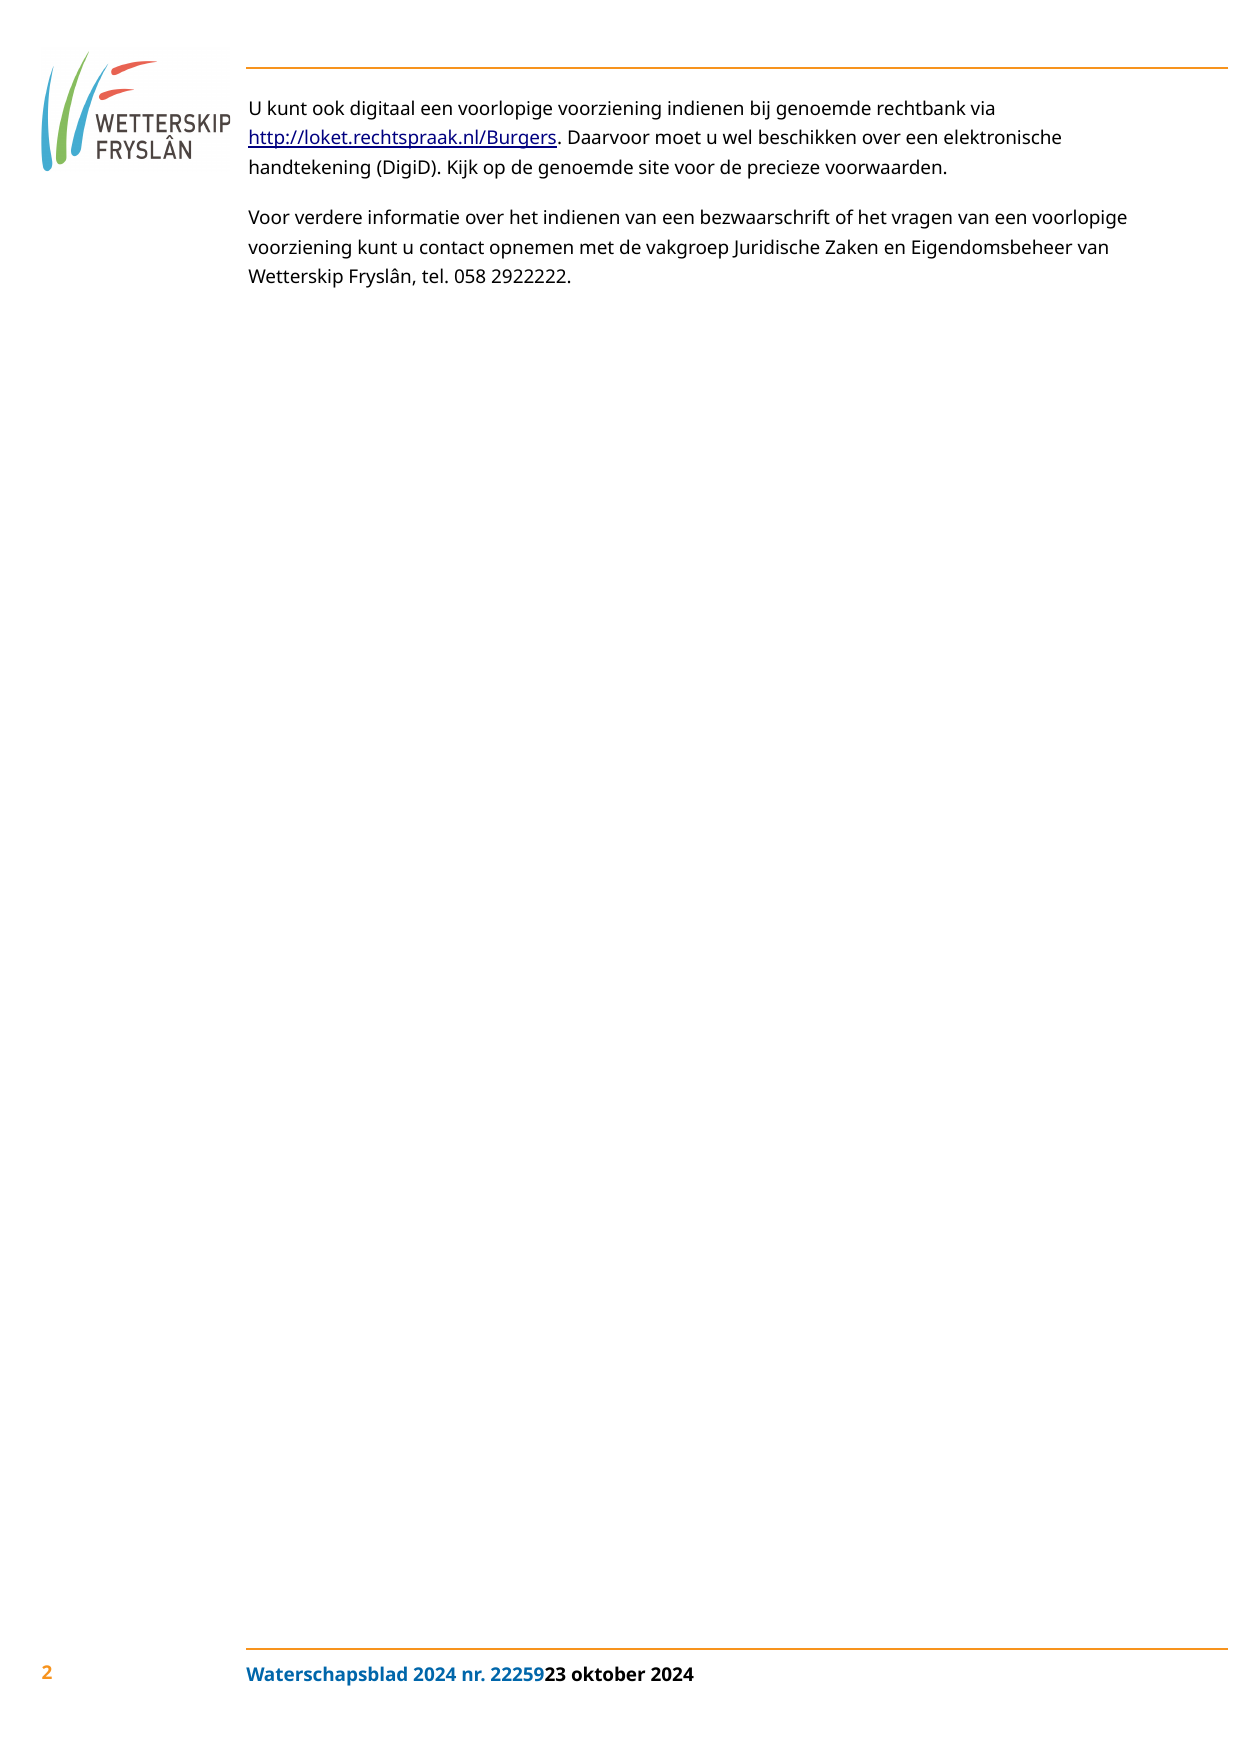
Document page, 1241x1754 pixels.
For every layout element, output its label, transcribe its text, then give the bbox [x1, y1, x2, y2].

picture [41, 47, 231, 172]
text Voor verdere informatie over het indienen van een bezwaarschrift of het vragen van een voorlopige voorziening kunt u contact opnemen met de vakgroep Juridische Zaken en Eigendomsbeheer van Wetterskip Fryslân, tel. 058 2922222. [248, 204, 1152, 289]
text U kunt ook digitaal een voorlopige voorziening indienen bij genoemde rechtbank via http://loket.rechtspraak.nl/Burgers. Daarvoor moet u wel beschikken over een elektronische handtekening (DigiD). Kijk op de genoemde site voor de precieze voorwaarden. [248, 95, 1152, 180]
